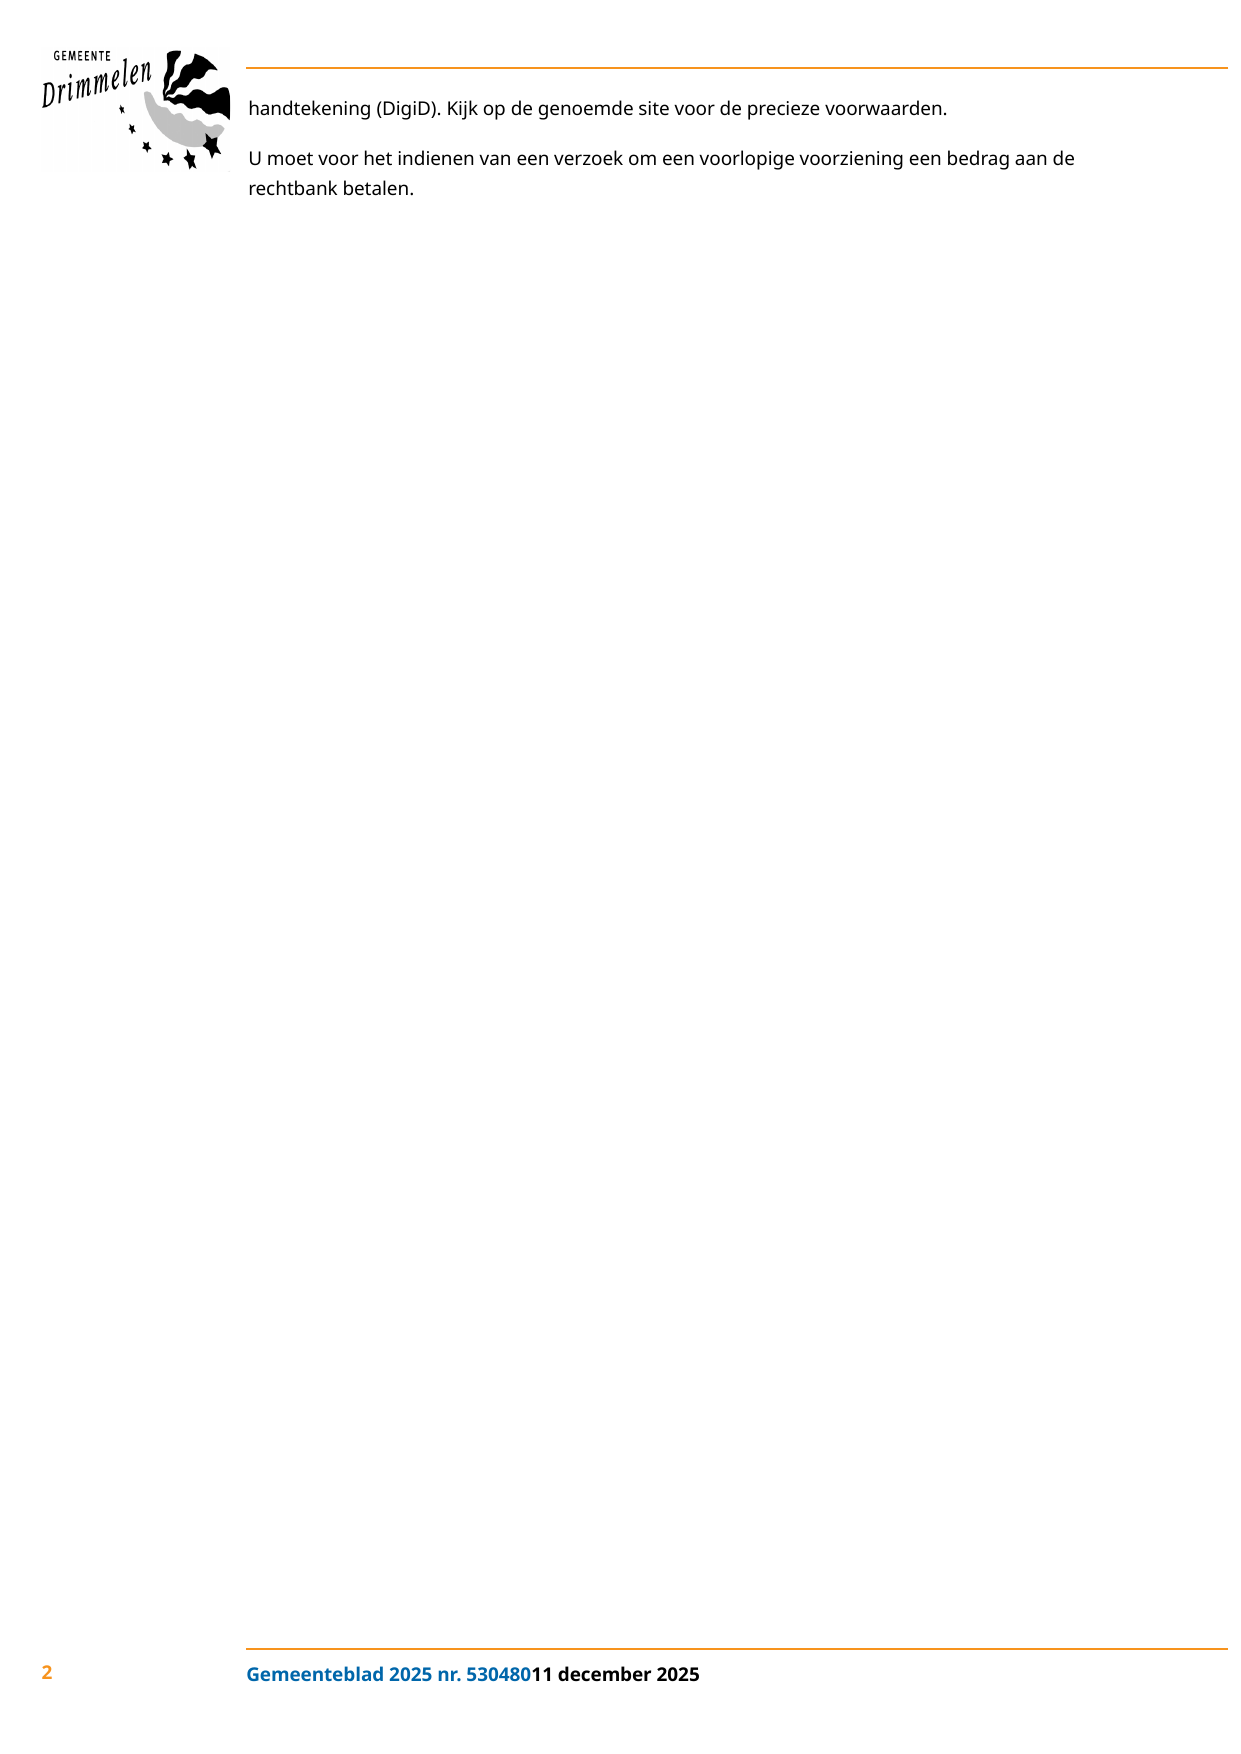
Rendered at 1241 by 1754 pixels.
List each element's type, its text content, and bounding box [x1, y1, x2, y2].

text handtekening (DigiD). Kijk op de genoemde site voor de precieze voorwaarden. [248, 95, 1152, 121]
text U moet voor het indienen van een verzoek om een voorlopige voorziening een bedrag aan de rechtbank betalen. [248, 145, 1152, 201]
picture [41, 47, 231, 172]
